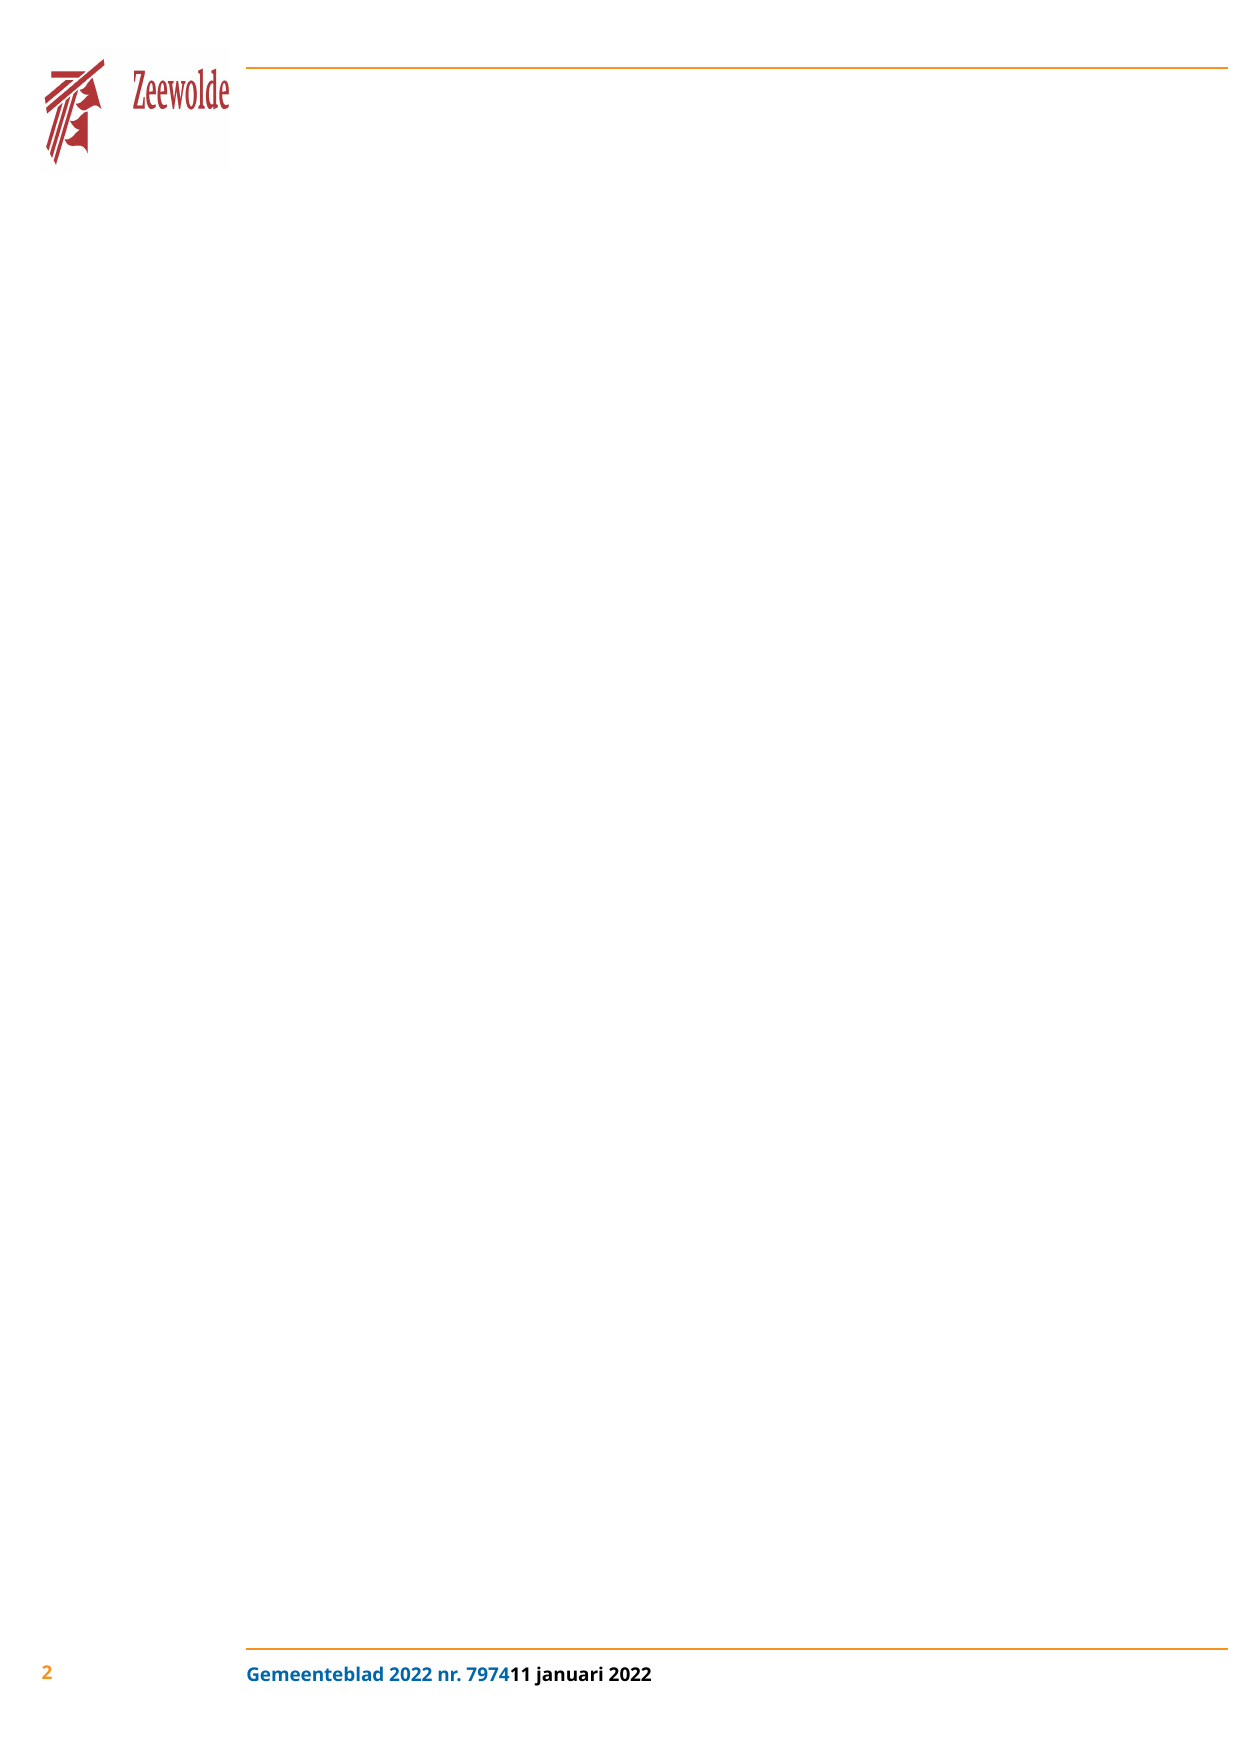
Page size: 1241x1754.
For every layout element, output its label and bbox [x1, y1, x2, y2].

picture [41, 47, 231, 172]
